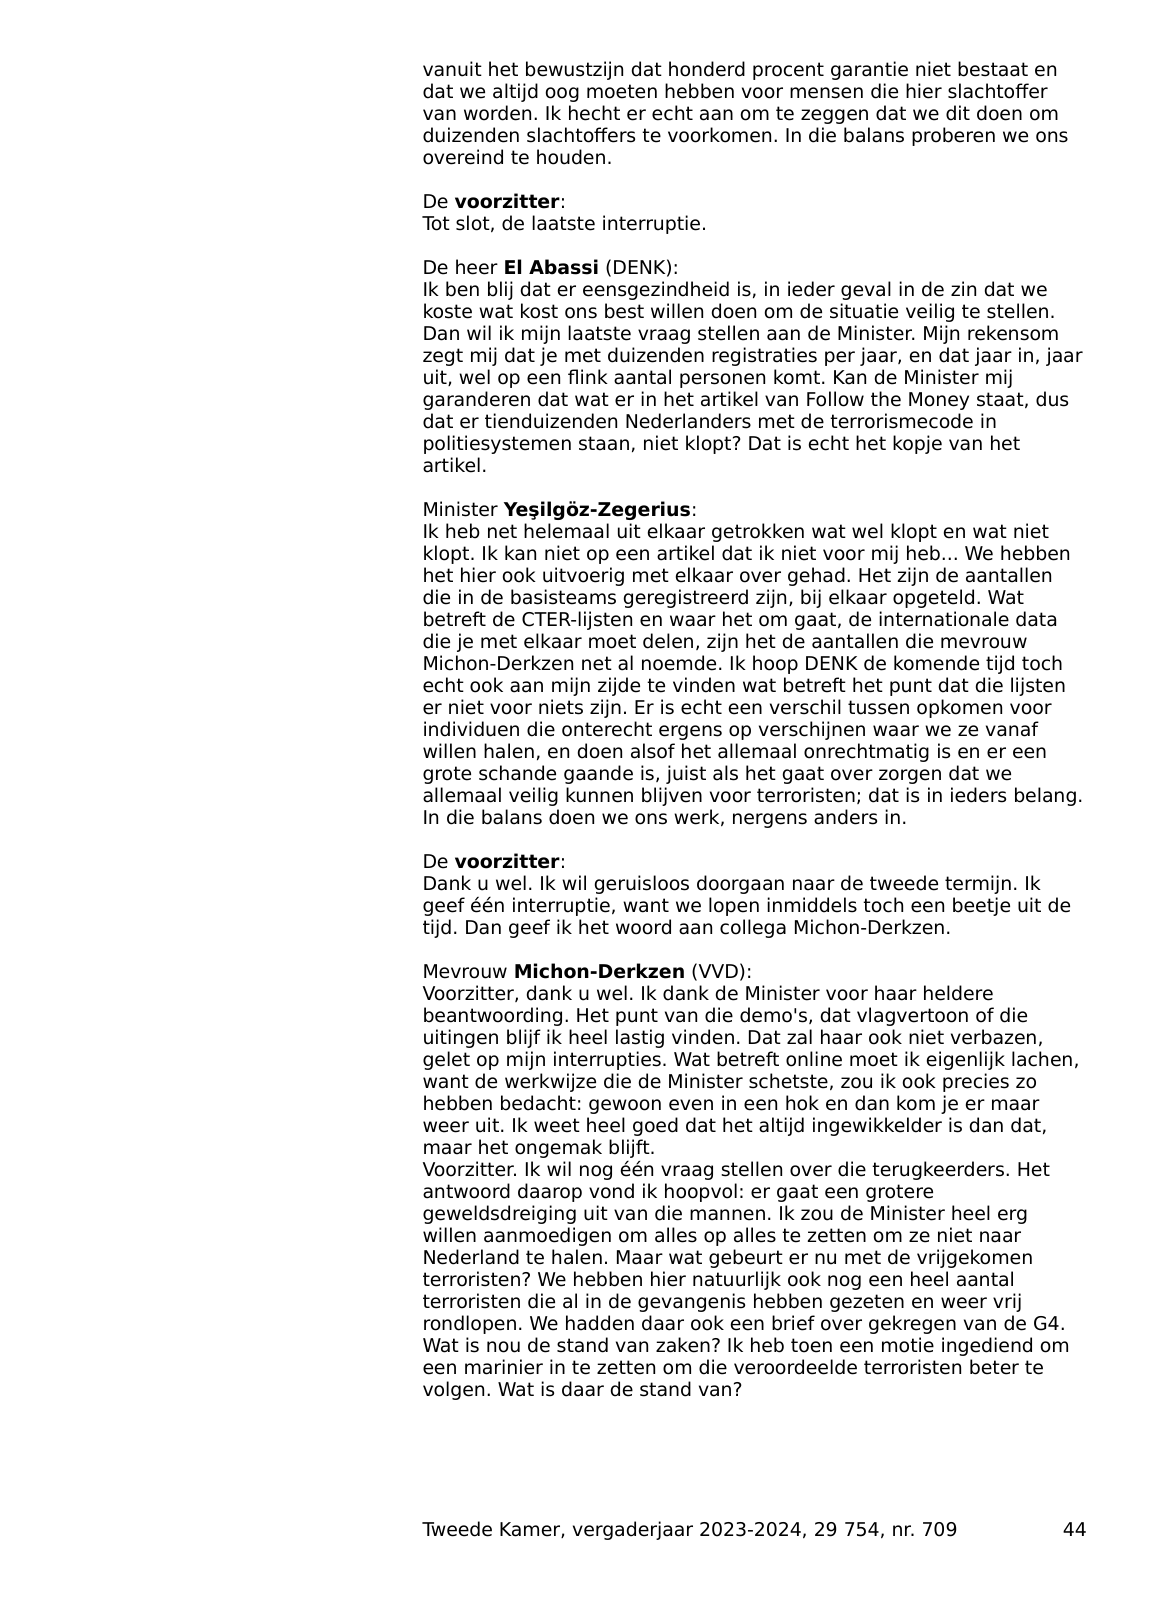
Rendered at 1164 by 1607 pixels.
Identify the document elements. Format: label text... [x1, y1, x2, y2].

text De heer El Abassi (DENK): [422, 257, 1087, 279]
text vanuit het bewustzijn dat honderd procent garantie niet bestaat en dat we altijd oog moeten hebben voor mensen die hier slachtoffer van worden. Ik hecht er echt aan om te zeggen dat we dit doen om duizenden slachtoffers te voorkomen. In die balans proberen we ons overeind te houden. [422, 59, 1087, 169]
text Ik ben blij dat er eensgezindheid is, in ieder geval in de zin dat we koste wat kost ons best willen doen om de situatie veilig te stellen. Dan wil ik mijn laatste vraag stellen aan de Minister. Mijn rekensom zegt mij dat je met duizenden registraties per jaar, en dat jaar in, jaar uit, wel op een flink aantal personen komt. Kan de Minister mij garanderen dat wat er in het artikel van Follow the Money staat, dus dat er tienduizenden Nederlanders met de terrorismecode in politiesystemen staan, niet klopt? Dat is echt het kopje van het artikel. [422, 279, 1087, 477]
text Minister Yeşilgöz-Zegerius: [422, 499, 1087, 521]
text Voorzitter. Ik wil nog één vraag stellen over die terugkeerders. Het antwoord daarop vond ik hoopvol: er gaat een grotere geweldsdreiging uit van die mannen. Ik zou de Minister heel erg willen aanmoedigen om alles op alles te zetten om ze niet naar Nederland te halen. Maar wat gebeurt er nu met de vrijgekomen terroristen? We hebben hier natuurlijk ook nog een heel aantal terroristen die al in de gevangenis hebben gezeten en weer vrij rondlopen. We hadden daar ook een brief over gekregen van de G4. Wat is nou de stand van zaken? Ik heb toen een motie ingediend om een marinier in te zetten om die veroordeelde terroristen beter te volgen. Wat is daar de stand van? [422, 1159, 1087, 1401]
text Mevrouw Michon-Derkzen (VVD): [422, 961, 1087, 983]
text De voorzitter: [422, 191, 1087, 213]
text Tot slot, de laatste interruptie. [422, 213, 1087, 235]
text Voorzitter, dank u wel. Ik dank de Minister voor haar heldere beantwoording. Het punt van die demo's, dat vlagvertoon of die uitingen blijf ik heel lastig vinden. Dat zal haar ook niet verbazen, gelet op mijn interrupties. Wat betreft online moet ik eigenlijk lachen, want de werkwijze die de Minister schetste, zou ik ook precies zo hebben bedacht: gewoon even in een hok en dan kom je er maar weer uit. Ik weet heel goed dat het altijd ingewikkelder is dan dat, maar het ongemak blijft. [422, 983, 1087, 1159]
text Ik heb net helemaal uit elkaar getrokken wat wel klopt en wat niet klopt. Ik kan niet op een artikel dat ik niet voor mij heb... We hebben het hier ook uitvoerig met elkaar over gehad. Het zijn de aantallen die in de basisteams geregistreerd zijn, bij elkaar opgeteld. Wat betreft de CTER-lijsten en waar het om gaat, de internationale data die je met elkaar moet delen, zijn het de aantallen die mevrouw Michon-Derkzen net al noemde. Ik hoop DENK de komende tijd toch echt ook aan mijn zijde te vinden wat betreft het punt dat die lijsten er niet voor niets zijn. Er is echt een verschil tussen opkomen voor individuen die onterecht ergens op verschijnen waar we ze vanaf willen halen, en doen alsof het allemaal onrechtmatig is en er een grote schande gaande is, juist als het gaat over zorgen dat we allemaal veilig kunnen blijven voor terroristen; dat is in ieders belang. In die balans doen we ons werk, nergens anders in. [422, 521, 1087, 829]
text De voorzitter: [422, 851, 1087, 873]
text Dank u wel. Ik wil geruisloos doorgaan naar de tweede termijn. Ik geef één interruptie, want we lopen inmiddels toch een beetje uit de tijd. Dan geef ik het woord aan collega Michon-Derkzen. [422, 873, 1087, 939]
